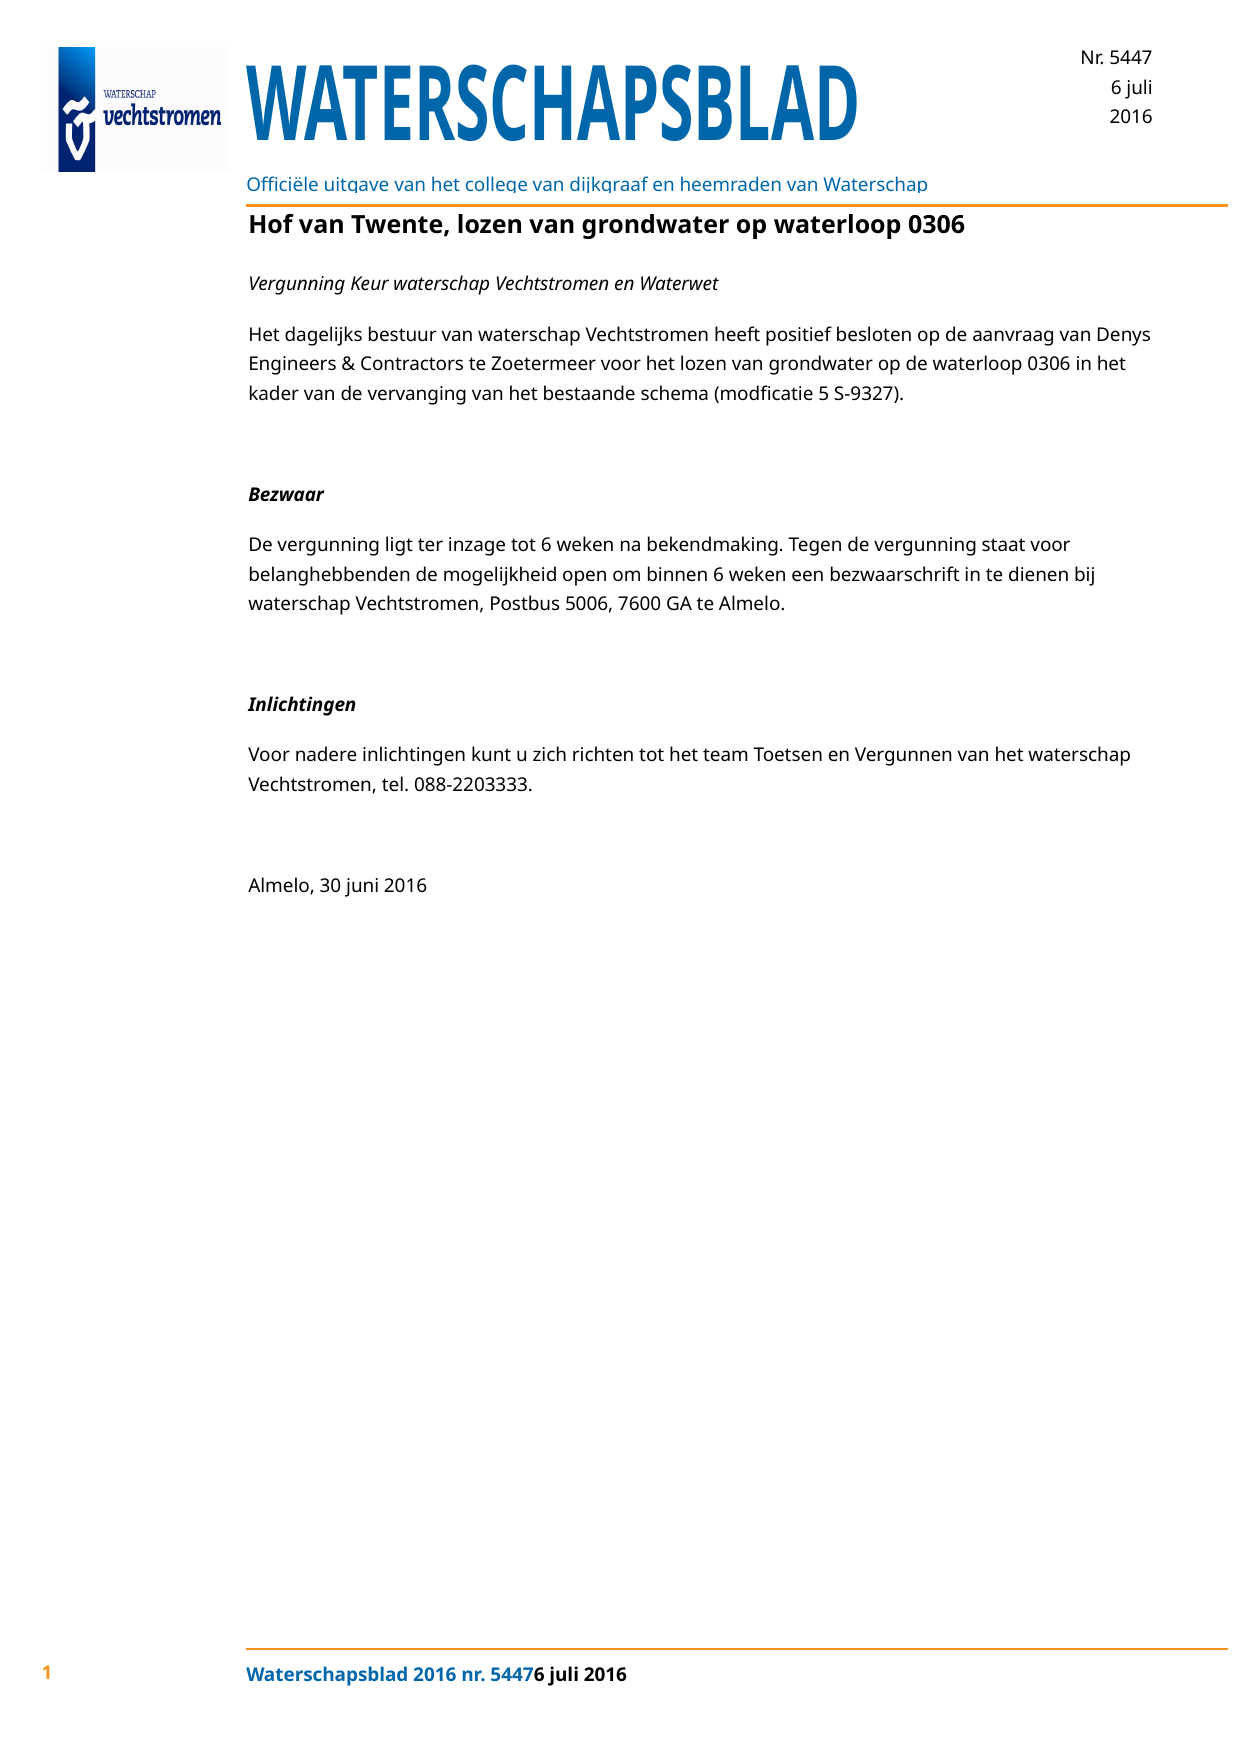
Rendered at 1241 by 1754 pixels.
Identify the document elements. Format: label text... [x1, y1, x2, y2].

text Voor nadere inlichtingen kunt u zich richten tot het team Toetsen en Vergunnen van het waterschap Vechtstromen, tel. 088-2203333. [248, 742, 1152, 797]
text De vergunning ligt ter inzage tot 6 weken na bekendmaking. Tegen de vergunning staat voor belanghebbenden de mogelijkheid open om binnen 6 weken een bezwaarschrift in te dienen bij waterschap Vechtstromen, Postbus 5006, 7600 GA te Almelo. [248, 531, 1152, 616]
text Bezwaar [248, 481, 1152, 506]
text Vergunning Keur waterschap Vechtstromen en Waterwet [248, 270, 1152, 296]
text Inlichtingen [248, 691, 1152, 717]
picture [41, 47, 231, 172]
text Het dagelijks bestuur van waterschap Vechtstromen heeft positief besloten op de aanvraag van Denys Engineers & Contractors te Zoetermeer voor het lozen van grondwater op de waterloop 0306 in het kader van de vervanging van het bestaande schema (modficatie 5 S-9327). [248, 321, 1152, 406]
text Hof van Twente, lozen van grondwater op waterloop 0306 [248, 207, 1152, 241]
text Almelo, 30 juni 2016 [248, 872, 1152, 898]
